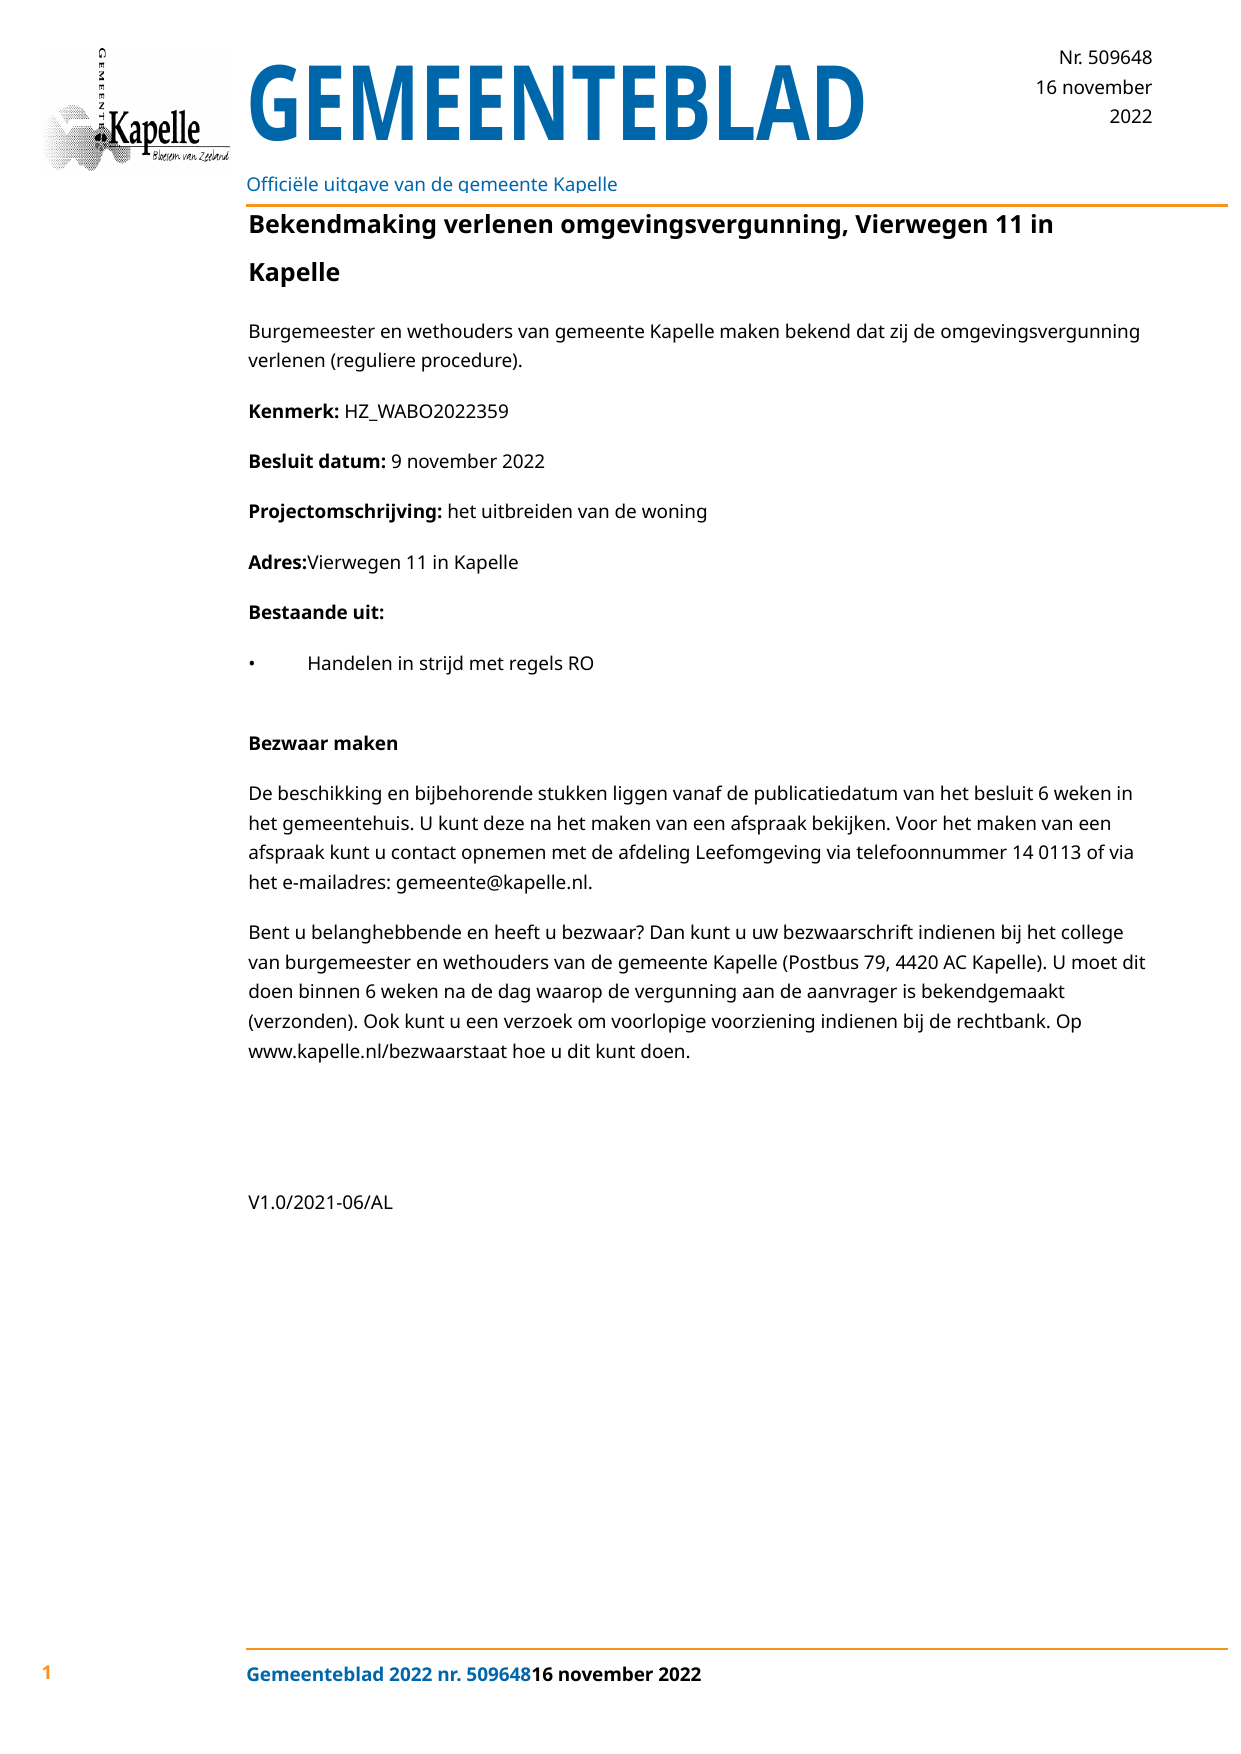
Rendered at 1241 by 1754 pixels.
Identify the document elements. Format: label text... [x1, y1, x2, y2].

text Adres:Vierwegen 11 in Kapelle [248, 549, 1152, 575]
text V1.0/2021-06/AL [248, 1189, 1152, 1215]
text Bekendmaking verlenen omgevingsvergunning, Vierwegen 11 in Kapelle [248, 207, 1152, 288]
list Handelen in strijd met regels RO [248, 650, 1152, 676]
text Bent u belanghebbende en heeft u bezwaar? Dan kunt u uw bezwaarschrift indienen bij het college van burgemeester en wethouders van de gemeente Kapelle (Postbus 79, 4420 AC Kapelle). U moet dit doen binnen 6 weken na de dag waarop de vergunning aan de aanvrager is bekendgemaakt (verzonden). Ook kunt u een verzoek om voorlopige voorziening indienen bij de rechtbank. Op www.kapelle.nl/bezwaarstaat hoe u dit kunt doen. [248, 919, 1152, 1064]
text Kenmerk: HZ_WABO2022359 [248, 398, 1152, 424]
picture [41, 47, 231, 172]
text Burgemeester en wethouders van gemeente Kapelle maken bekend dat zij de omgevingsvergunning verlenen (reguliere procedure). [248, 318, 1152, 373]
text De beschikking en bijbehorende stukken liggen vanaf de publicatiedatum van het besluit 6 weken in het gemeentehuis. U kunt deze na het maken van een afspraak bekijken. Voor het maken van een afspraak kunt u contact opnemen met de afdeling Leefomgeving via telefoonnummer 14 0113 of via het e-mailadres: gemeente@kapelle.nl. [248, 780, 1152, 895]
text Projectomschrijving: het uitbreiden van de woning [248, 499, 1152, 524]
text Bestaande uit: [248, 599, 1152, 625]
text Bezwaar maken [248, 730, 1152, 756]
text Besluit datum: 9 november 2022 [248, 448, 1152, 474]
